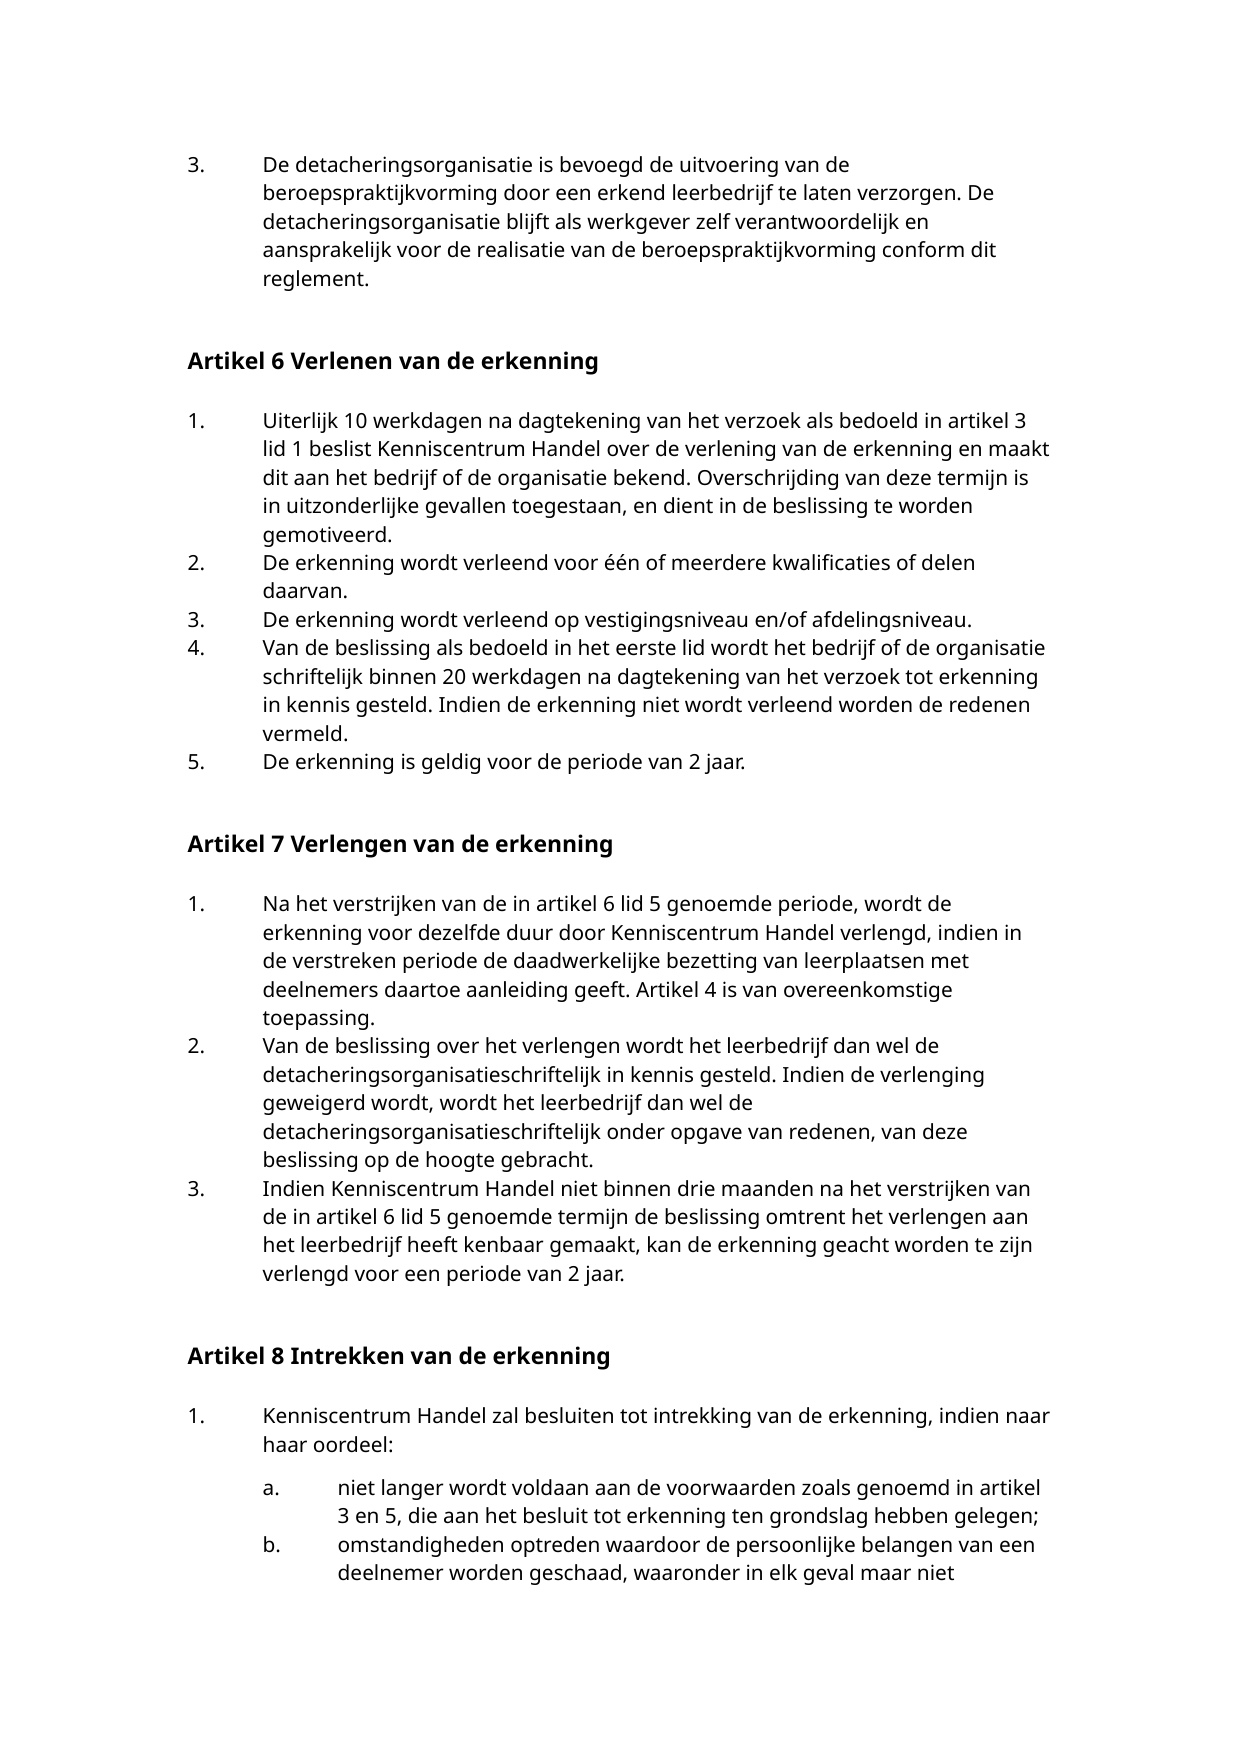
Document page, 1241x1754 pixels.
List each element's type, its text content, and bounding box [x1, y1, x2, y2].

list Na het verstrijken van de in artikel 6 lid 5 genoemde periode, wordt de erkenning voor dezelfde duur door Kenniscentrum Handel verlengd, indien in de verstreken periode de daadwerkelijke bezetting van leerplaatsen met deelnemers daartoe aanleiding geeft. Artikel 4 is van overeenkomstige toepassing. [187, 889, 1053, 1032]
list De detacheringsorganisatie is bevoegd de uitvoering van de beroepspraktijkvorming door een erkend leerbedrijf te laten verzorgen. De detacheringsorganisatie blijft als werkgever zelf verantwoordelijk en aansprakelijk voor de realisatie van de beroepspraktijkvorming conform dit reglement. [187, 150, 1053, 292]
list De erkenning wordt verleend voor één of meerdere kwalificaties of delen daarvan. [187, 548, 1053, 605]
subtitle Artikel 8 Intrekken van de erkenning [187, 1340, 1053, 1371]
list De erkenning wordt verleend op vestigingsniveau en/of afdelingsniveau. [187, 605, 1053, 633]
list niet langer wordt voldaan aan de voorwaarden zoals genoemd in artikel 3 en 5, die aan het besluit tot erkenning ten grondslag hebben gelegen; [262, 1473, 1053, 1530]
list De erkenning is geldig voor de periode van 2 jaar. [187, 747, 1053, 776]
list Van de beslissing over het verlengen wordt het leerbedrijf dan wel de detacheringsorganisatieschriftelijk in kennis gesteld. Indien de verlenging geweigerd wordt, wordt het leerbedrijf dan wel de detacheringsorganisatieschriftelijk onder opgave van redenen, van deze beslissing op de hoogte gebracht. [187, 1032, 1053, 1174]
list Kenniscentrum Handel zal besluiten tot intrekking van de erkenning, indien naar haar oordeel: [187, 1401, 1053, 1458]
list Van de beslissing als bedoeld in het eerste lid wordt het bedrijf of de organisatie schriftelijk binnen 20 werkdagen na dagtekening van het verzoek tot erkenning in kennis gesteld. Indien de erkenning niet wordt verleend worden de redenen vermeld. [187, 633, 1053, 747]
list omstandigheden optreden waardoor de persoonlijke belangen van een deelnemer worden geschaad, waaronder in elk geval maar niet [262, 1530, 1053, 1587]
list Uiterlijk 10 werkdagen na dagtekening van het verzoek als bedoeld in artikel 3 lid 1 beslist Kenniscentrum Handel over de verlening van de erkenning en maakt dit aan het bedrijf of de organisatie bekend. Overschrijding van deze termijn is in uitzonderlijke gevallen toegestaan, en dient in de beslissing te worden gemotiveerd. [187, 406, 1053, 548]
list Indien Kenniscentrum Handel niet binnen drie maanden na het verstrijken van de in artikel 6 lid 5 genoemde termijn de beslissing omtrent het verlengen aan het leerbedrijf heeft kenbaar gemaakt, kan de erkenning geacht worden te zijn verlengd voor een periode van 2 jaar. [187, 1174, 1053, 1287]
subtitle Artikel 7 Verlengen van de erkenning [187, 828, 1053, 859]
subtitle Artikel 6 Verlenen van de erkenning [187, 345, 1053, 376]
